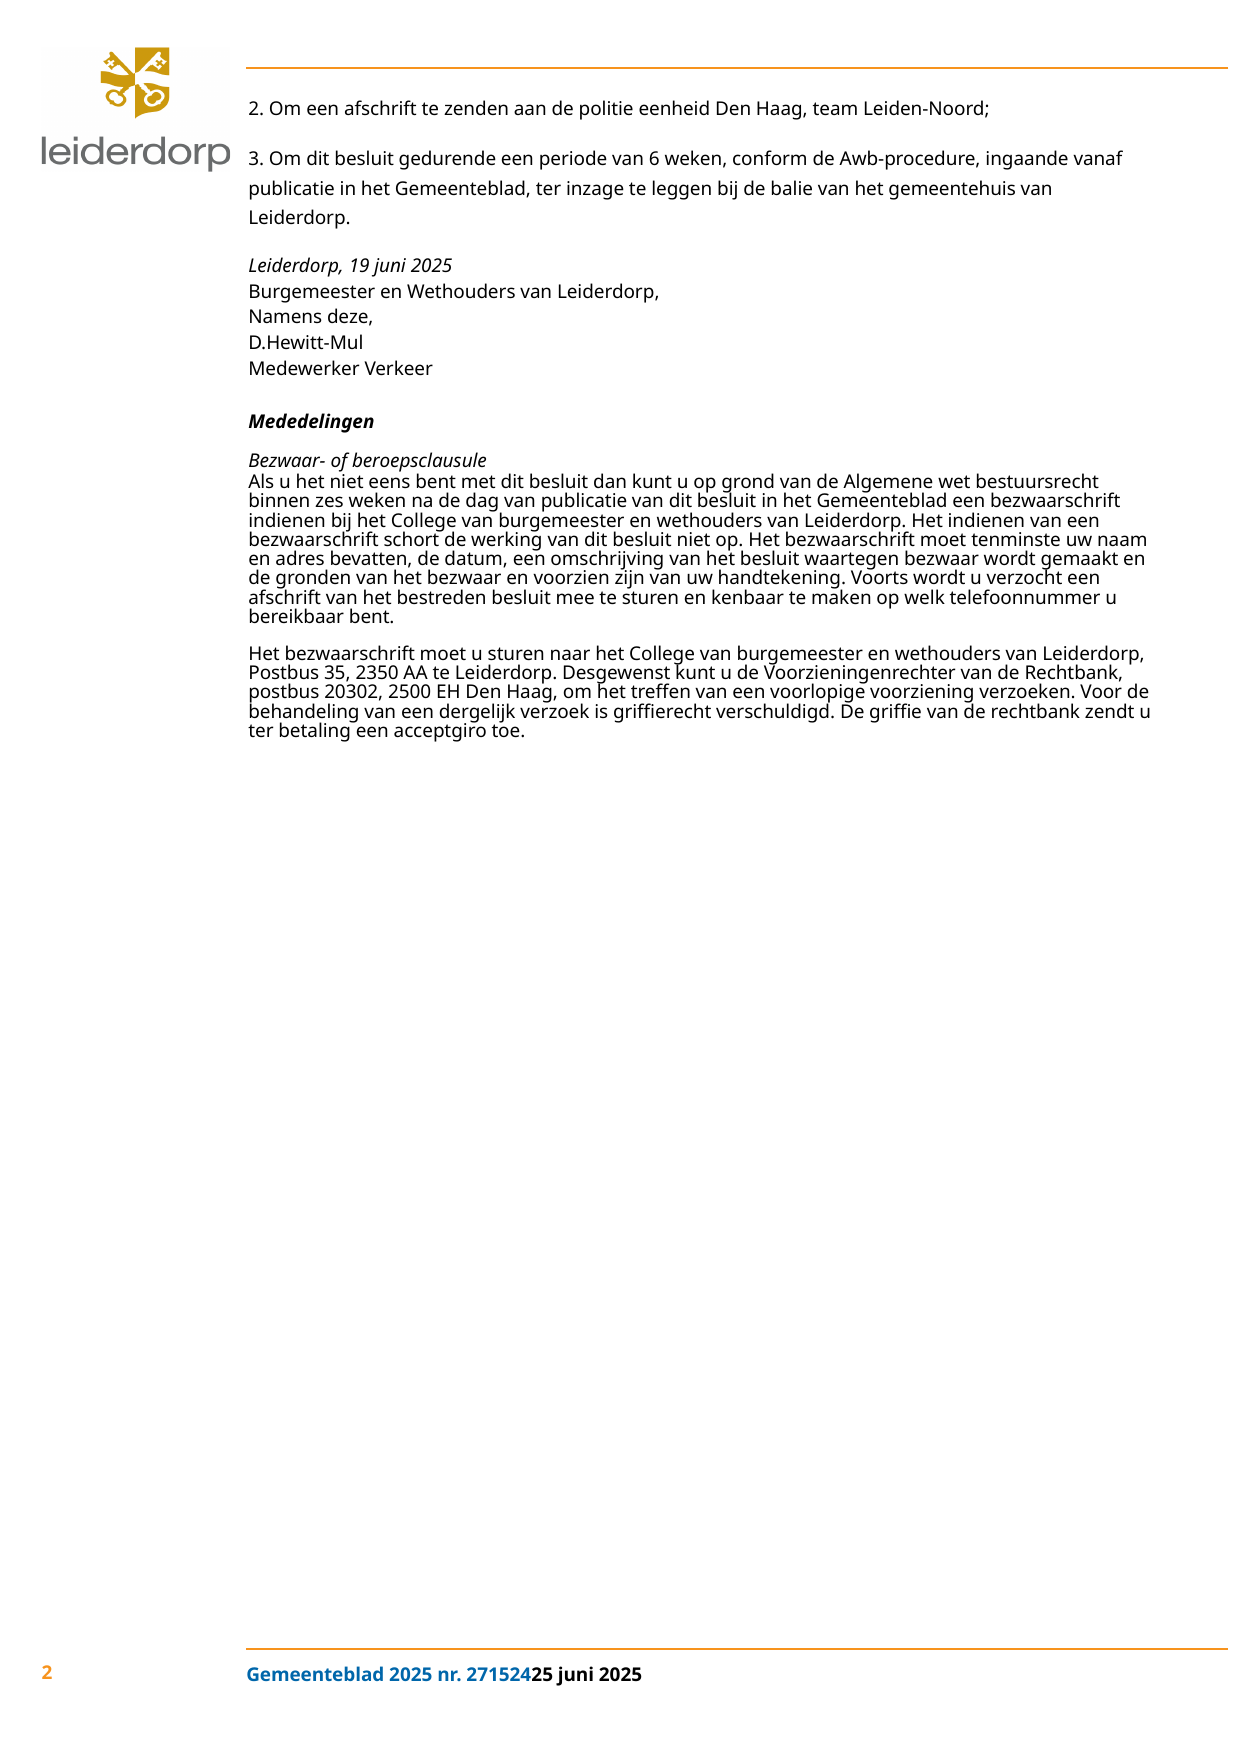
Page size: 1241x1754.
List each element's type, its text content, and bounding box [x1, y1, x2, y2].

text 3. Om dit besluit gedurende een periode van 6 weken, conform de Awb-procedure, ingaande vanaf publicatie in het Gemeenteblad, ter inzage te leggen bij de balie van het gemeentehuis van Leiderdorp. [248, 145, 1152, 230]
text Burgemeester en Wethouders van Leiderdorp, [248, 278, 1152, 304]
text Het bezwaarschrift moet u sturen naar het College van burgemeester en wethouders van Leiderdorp, Postbus 35, 2350 AA te Leiderdorp. Desgewenst kunt u de Voorzieningenrechter van de Rechtbank, postbus 20302, 2500 EH Den Haag, om het treffen van een voorlopige voorziening verzoeken. Voor de behandeling van een dergelijk verzoek is griffierecht verschuldigd. De griffie van de rechtbank zendt u ter betaling een acceptgiro toe. [248, 645, 1152, 741]
text D.Hewitt-Mul [248, 329, 1152, 355]
text Als u het niet eens bent met dit besluit dan kunt u op grond van de Algemene wet bestuursrecht binnen zes weken na de dag van publicatie van dit besluit in het Gemeenteblad een bezwaarschrift indienen bij het College van burgemeester en wethouders van Leiderdorp. Het indienen van een bezwaarschrift schort de werking van dit besluit niet op. Het bezwaarschrift moet tenminste uw naam en adres bevatten, de datum, een omschrijving van het besluit waartegen bezwaar wordt gemaakt en de gronden van het bezwaar en voorzien zijn van uw handtekening. Voorts wordt u verzocht een afschrift van het bestreden besluit mee te sturen en kenbaar te maken op welk telefoonnummer u bereikbaar bent. [248, 473, 1152, 627]
text Namens deze, [248, 304, 1152, 329]
text Leiderdorp, 19 juni 2025 [248, 252, 1152, 278]
text 2. Om een afschrift te zenden aan de politie eenheid Den Haag, team Leiden-Noord; [248, 95, 1152, 121]
picture [41, 47, 231, 172]
text Medewerker Verkeer [248, 355, 1152, 381]
text Bezwaar- of beroepsclausule [248, 447, 1152, 473]
text Mededelingen [248, 408, 1152, 434]
